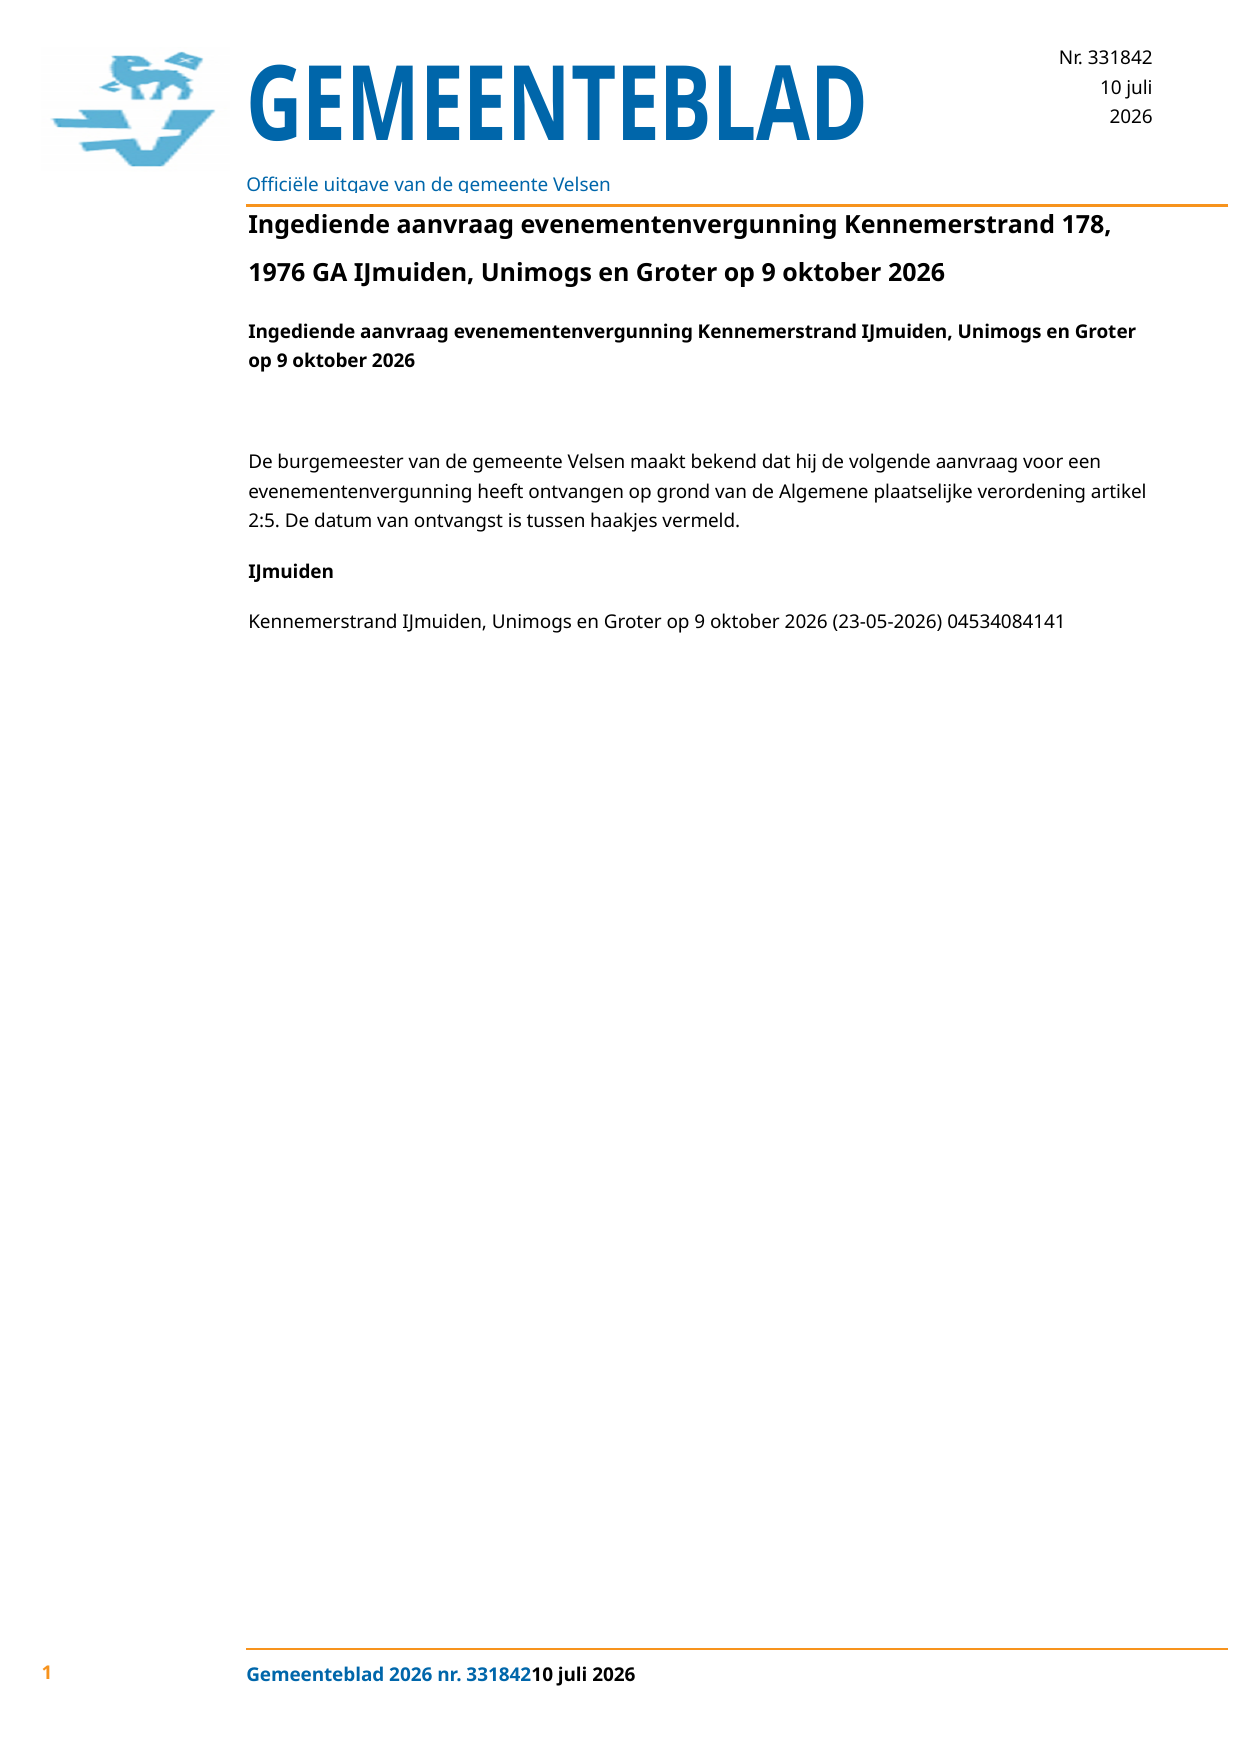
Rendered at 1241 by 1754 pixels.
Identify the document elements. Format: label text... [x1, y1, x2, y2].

text Ingediende aanvraag evenementenvergunning Kennemerstrand IJmuiden, Unimogs en Groter op 9 oktober 2026 [248, 318, 1152, 373]
text Kennemerstrand IJmuiden, Unimogs en Groter op 9 oktober 2026 (23-05-2026) 04534084141 [248, 608, 1152, 634]
text IJmuiden [248, 558, 1152, 584]
text Ingediende aanvraag evenementenvergunning Kennemerstrand 178, 1976 GA IJmuiden, Unimogs en Groter op 9 oktober 2026 [248, 207, 1152, 288]
text De burgemeester van de gemeente Velsen maakt bekend dat hij de volgende aanvraag voor een evenementenvergunning heeft ontvangen op grond van de Algemene plaatselijke verordening artikel 2:5. De datum van ontvangst is tussen haakjes vermeld. [248, 448, 1152, 533]
picture [41, 47, 231, 172]
